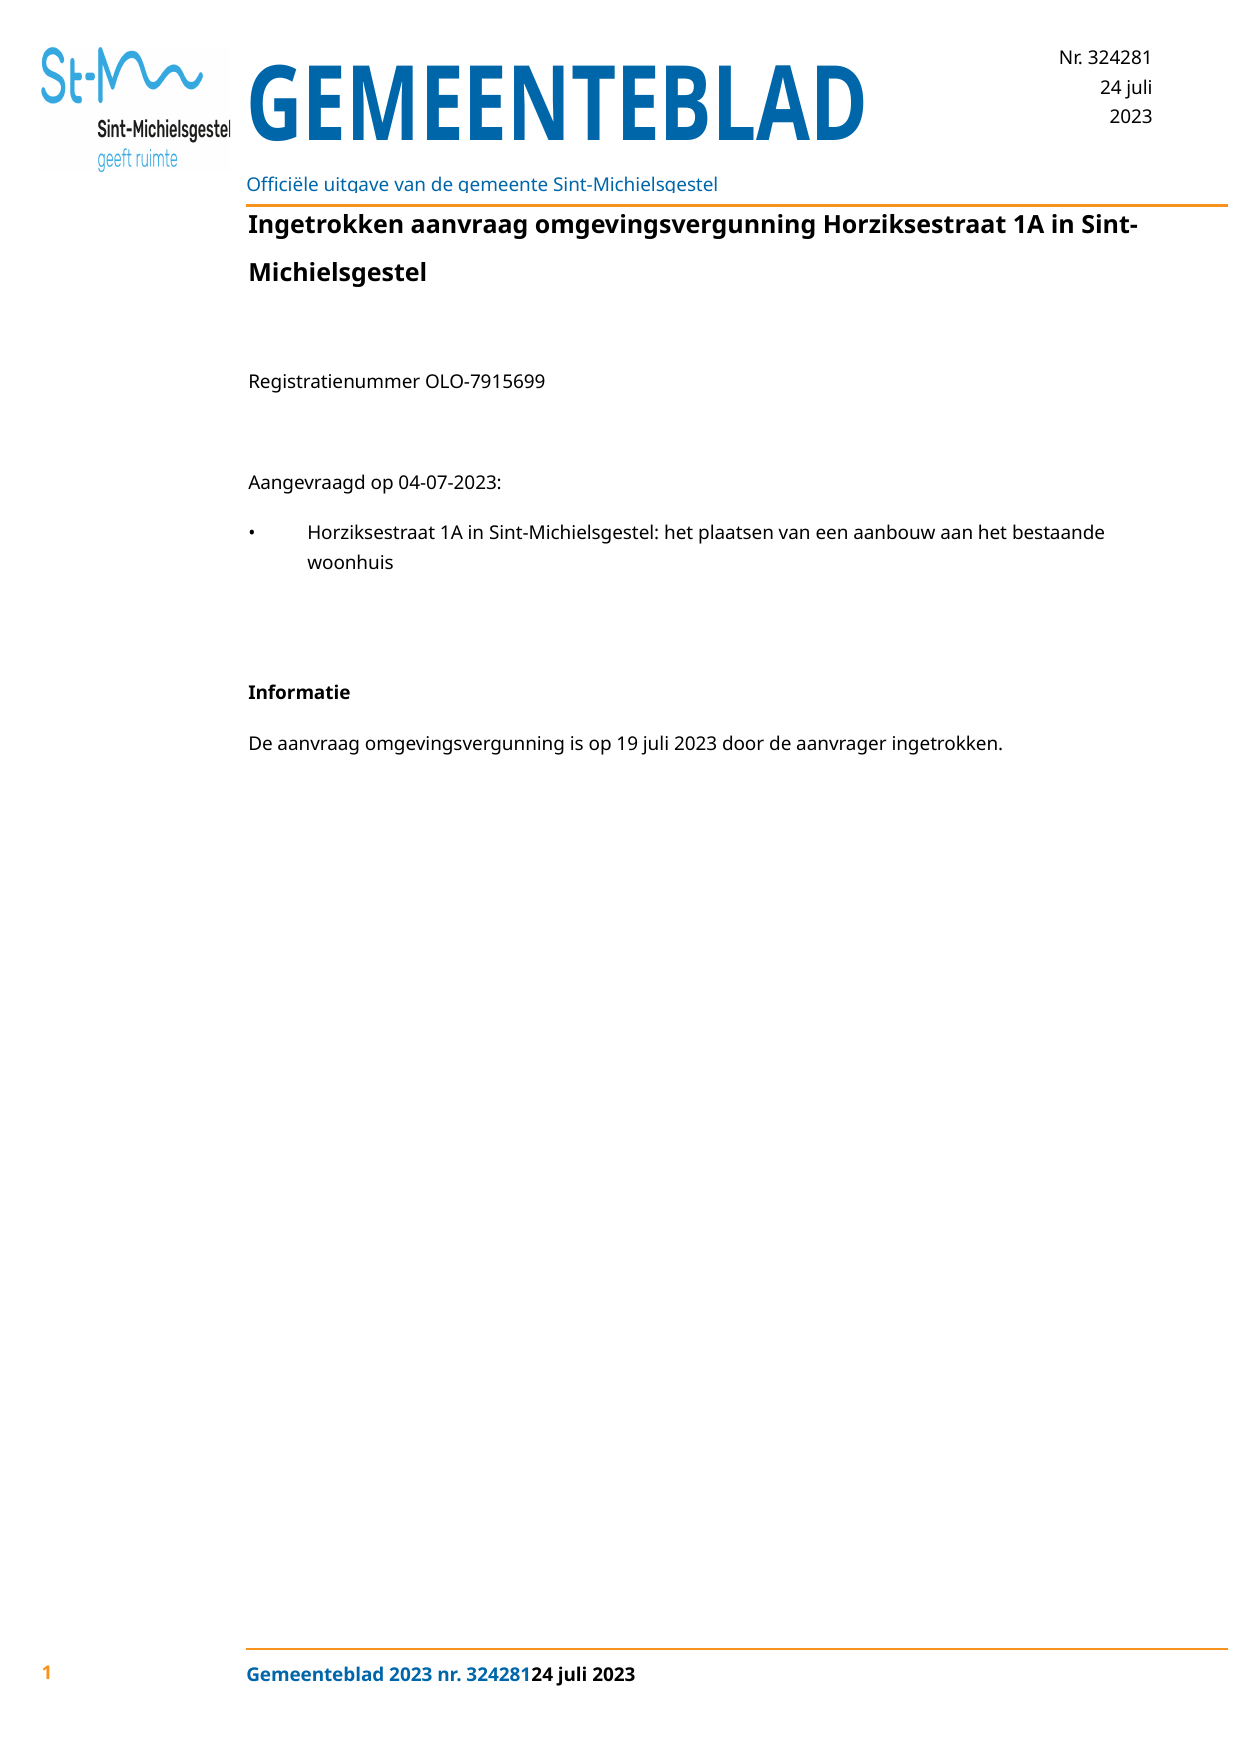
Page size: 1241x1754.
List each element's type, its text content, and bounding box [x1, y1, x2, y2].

text Informatie [248, 679, 1152, 705]
text Ingetrokken aanvraag omgevingsvergunning Horziksestraat 1A in Sint-Michielsgestel [248, 207, 1152, 288]
list Horziksestraat 1A in Sint-Michielsgestel: het plaatsen van een aanbouw aan het bestaande woonhuis [248, 519, 1152, 575]
picture [41, 47, 231, 172]
text Aangevraagd op 04-07-2023: [248, 469, 1152, 495]
text De aanvraag omgevingsvergunning is op 19 juli 2023 door de aanvrager ingetrokken. [248, 730, 1152, 756]
text Registratienummer OLO-7915699 [248, 368, 1152, 394]
